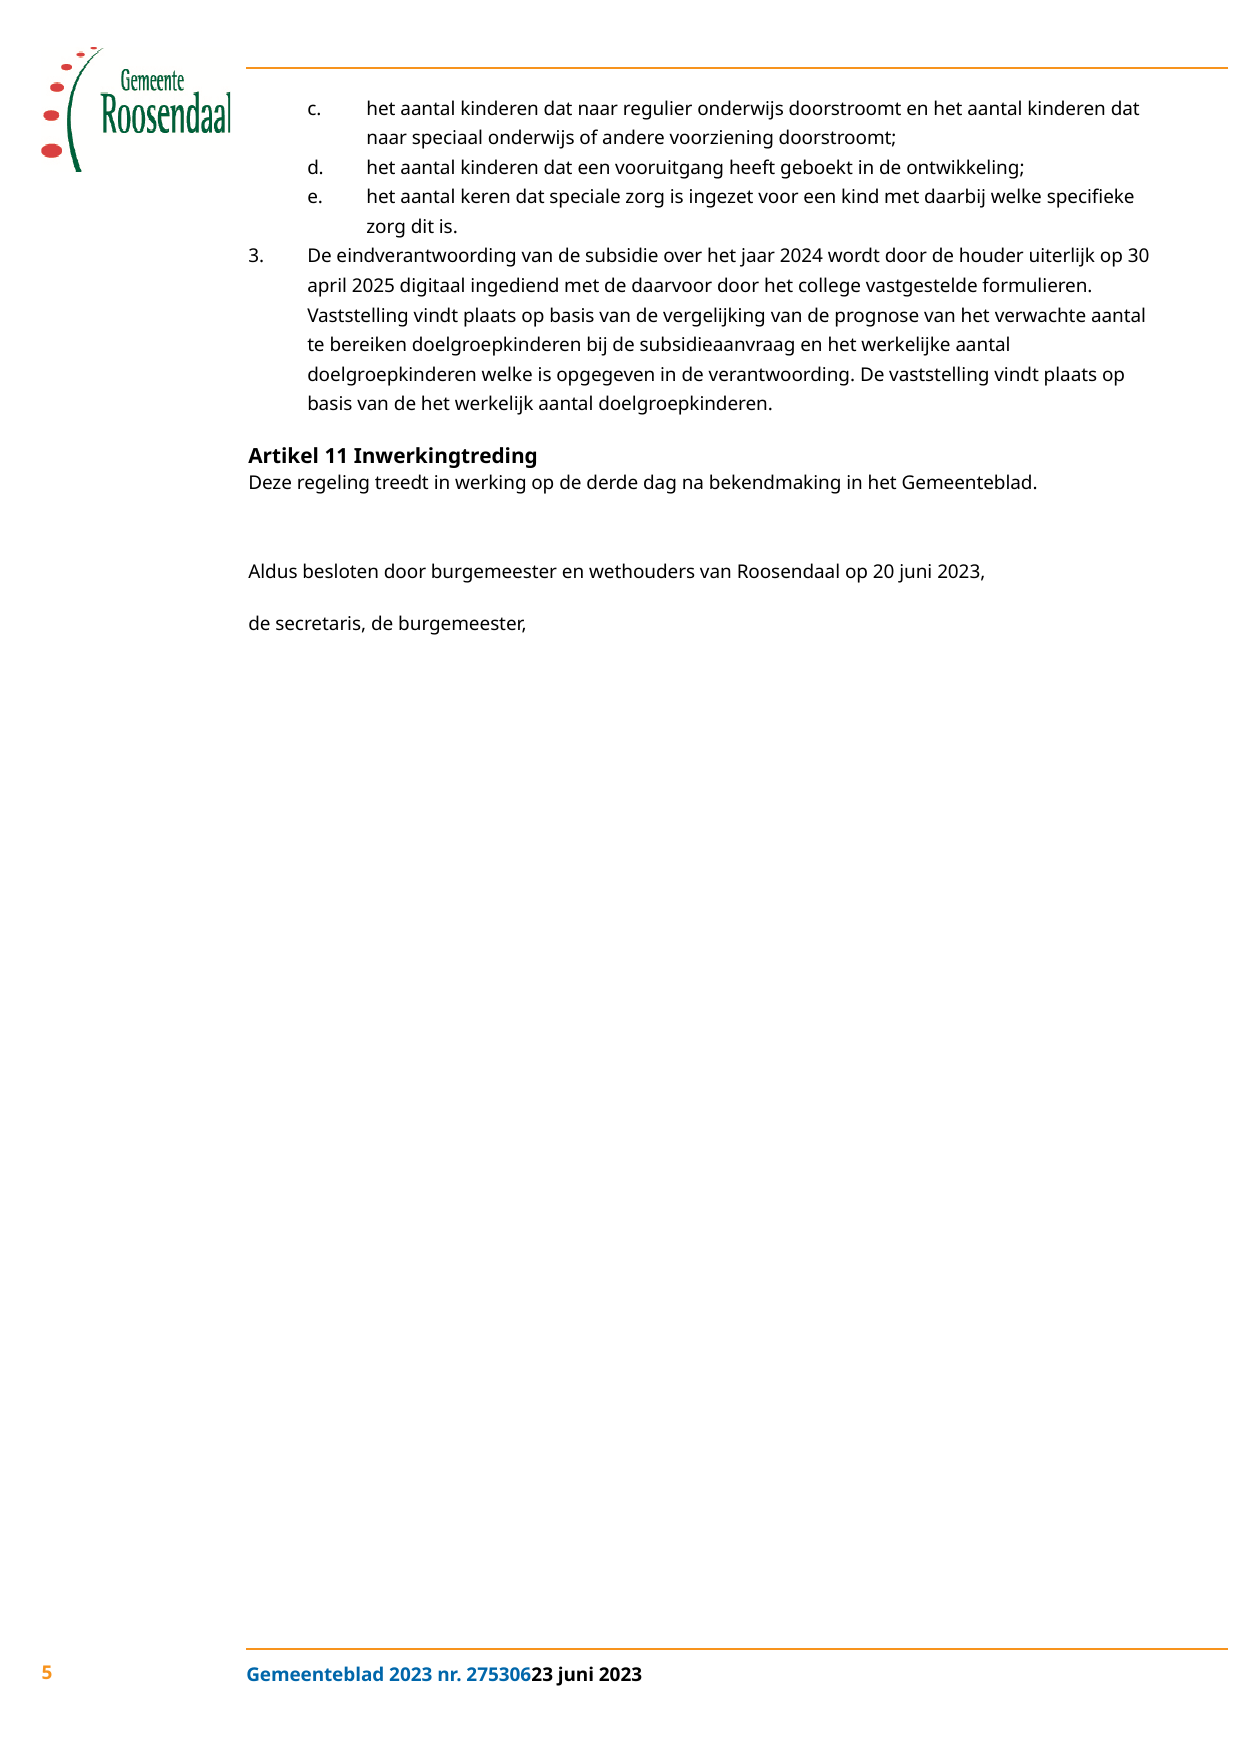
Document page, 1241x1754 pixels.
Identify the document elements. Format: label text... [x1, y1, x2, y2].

list het aantal keren dat speciale zorg is ingezet voor een kind met daarbij welke specifieke zorg dit is. [307, 183, 1152, 239]
picture [41, 47, 231, 172]
list De eindverantwoording van de subsidie over het jaar 2024 wordt door de houder uiterlijk op 30 april 2025 digitaal ingediend met de daarvoor door het college vastgestelde formulieren. Vaststelling vindt plaats op basis van de vergelijking van de prognose van het verwachte aantal te bereiken doelgroepkinderen bij de subsidieaanvraag en het werkelijke aantal doelgroepkinderen welke is opgegeven in de verantwoording. De vaststelling vindt plaats op basis van de het werkelijk aantal doelgroepkinderen. [248, 243, 1152, 416]
text Aldus besloten door burgemeester en wethouders van Roosendaal op 20 juni 2023, [248, 558, 1152, 584]
text Artikel 11 Inwerkingtreding [248, 441, 1152, 469]
list het aantal kinderen dat naar regulier onderwijs doorstroomt en het aantal kinderen dat naar speciaal onderwijs of andere voorziening doorstroomt; [307, 95, 1152, 150]
text de secretaris, de burgemeester, [248, 610, 1152, 635]
text Deze regeling treedt in werking op de derde dag na bekendmaking in het Gemeenteblad. [248, 469, 1152, 495]
list het aantal kinderen dat een vooruitgang heeft geboekt in de ontwikkeling; [307, 154, 1152, 180]
